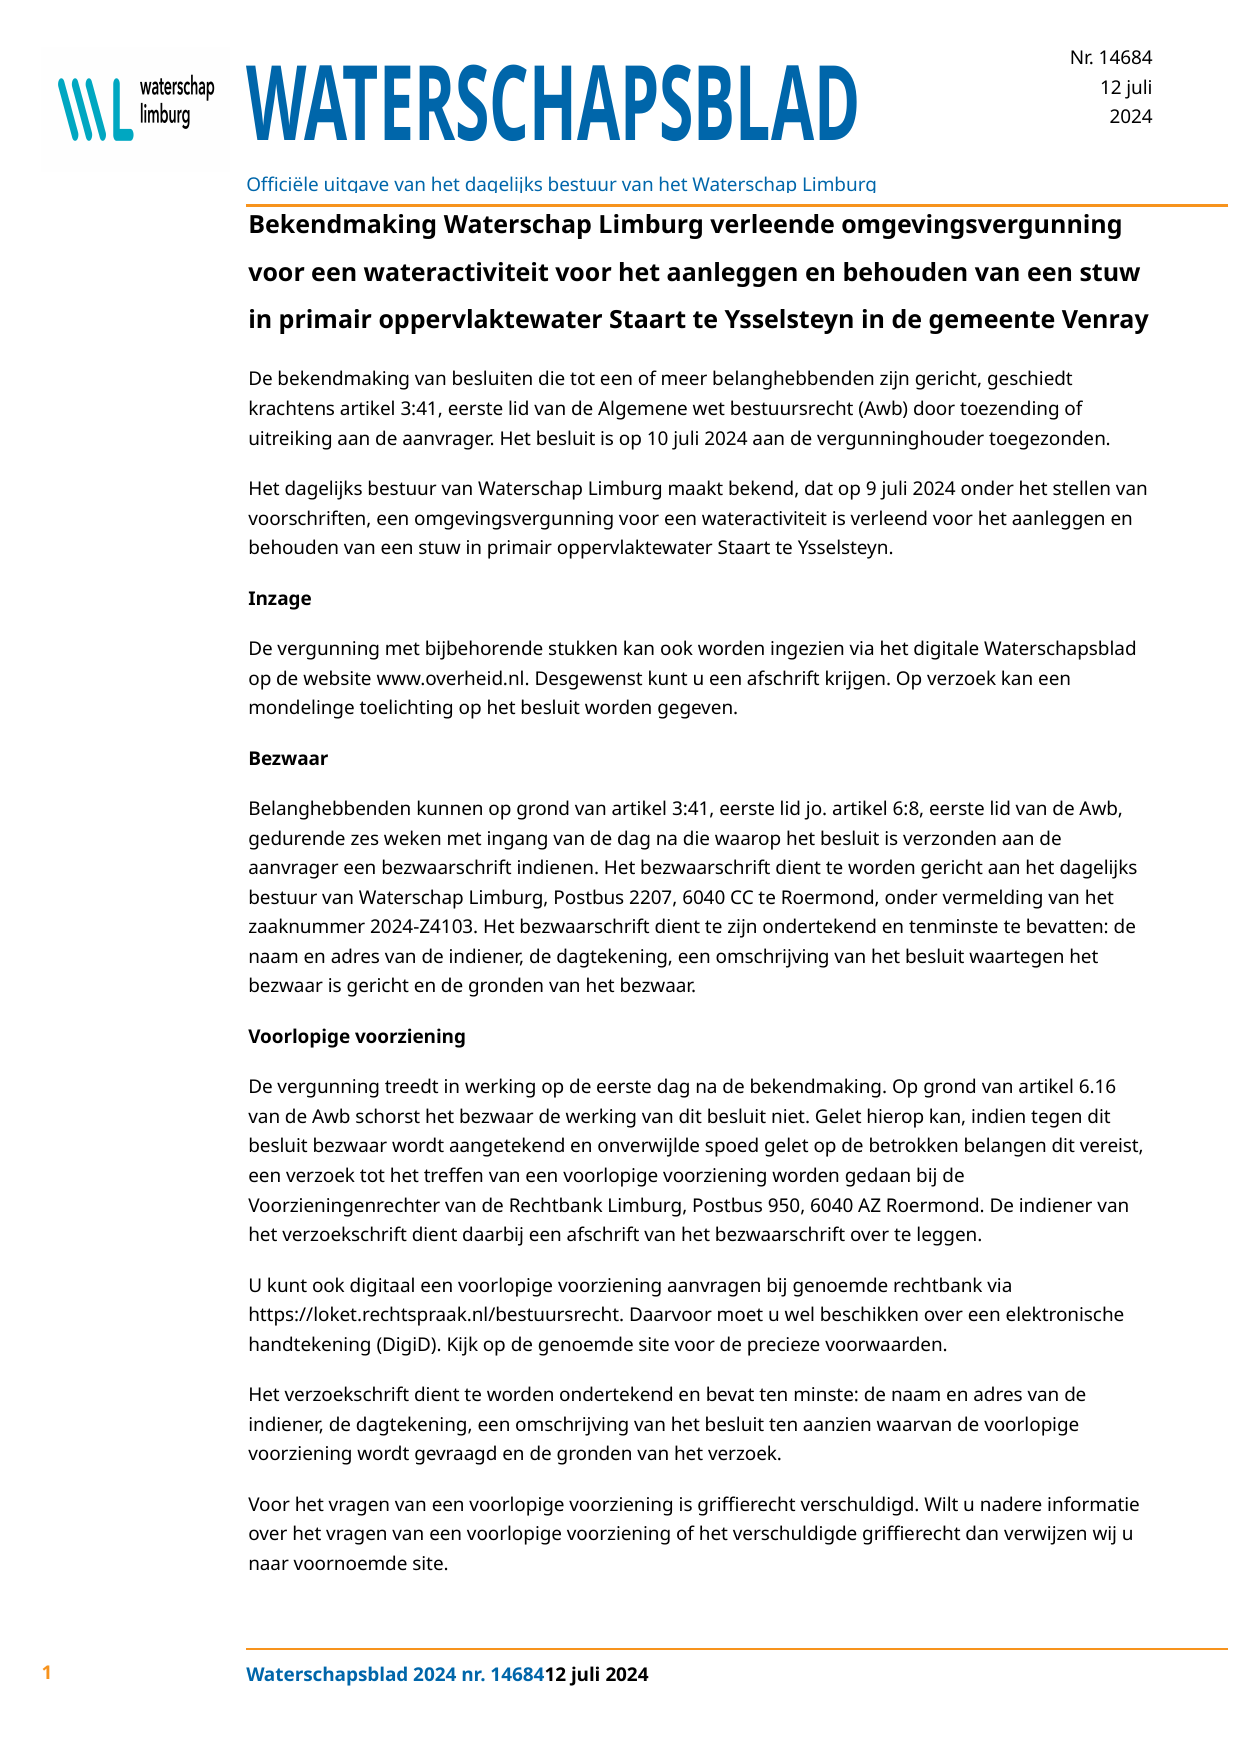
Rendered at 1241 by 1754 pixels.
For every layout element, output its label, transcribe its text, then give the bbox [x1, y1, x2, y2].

text De bekendmaking van besluiten die tot een of meer belanghebbenden zijn gericht, geschiedt krachtens artikel 3:41, eerste lid van de Algemene wet bestuursrecht (Awb) door toezending of uitreiking aan de aanvrager. Het besluit is op 10 juli 2024 aan de vergunninghouder toegezonden. [248, 366, 1152, 450]
text Voor het vragen van een voorlopige voorziening is griffierecht verschuldigd. Wilt u nadere informatie over het vragen van een voorlopige voorziening of het verschuldigde griffierecht dan verwijzen wij u naar voornoemde site. [248, 1491, 1152, 1576]
text De vergunning met bijbehorende stukken kan ook worden ingezien via het digitale Waterschapsblad op de website www.overheid.nl. Desgewenst kunt u een afschrift krijgen. Op verzoek kan een mondelinge toelichting op het besluit worden gegeven. [248, 635, 1152, 720]
picture [41, 47, 231, 172]
text De vergunning treedt in werking op de eerste dag na de bekendmaking. Op grond van artikel 6.16 van de Awb schorst het bezwaar de werking van dit besluit niet. Gelet hierop kan, indien tegen dit besluit bezwaar wordt aangetekend en onverwijlde spoed gelet op de betrokken belangen dit vereist, een verzoek tot het treffen van een voorlopige voorziening worden gedaan bij de Voorzieningenrechter van de Rechtbank Limburg, Postbus 950, 6040 AZ Roermond. De indiener van het verzoekschrift dient daarbij een afschrift van het bezwaarschrift over te leggen. [248, 1073, 1152, 1247]
text U kunt ook digitaal een voorlopige voorziening aanvragen bij genoemde rechtbank via https://loket.rechtspraak.nl/bestuursrecht. Daarvoor moet u wel beschikken over een elektronische handtekening (DigiD). Kijk op de genoemde site voor de precieze voorwaarden. [248, 1272, 1152, 1357]
text Bezwaar [248, 745, 1152, 770]
text Het verzoekschrift dient te worden ondertekend en bevat ten minste: de naam en adres van de indiener, de dagtekening, een omschrijving van het besluit ten aanzien waarvan de voorlopige voorziening wordt gevraagd en de gronden van het verzoek. [248, 1381, 1152, 1466]
text Bekendmaking Waterschap Limburg verleende omgevingsvergunning voor een wateractiviteit voor het aanleggen en behouden van een stuw in primair oppervlaktewater Staart te Ysselsteyn in de gemeente Venray [248, 207, 1152, 336]
text Inzage [248, 585, 1152, 610]
text Voorlopige voorziening [248, 1023, 1152, 1049]
text Belanghebbenden kunnen op grond van artikel 3:41, eerste lid jo. artikel 6:8, eerste lid van de Awb, gedurende zes weken met ingang van de dag na die waarop het besluit is verzonden aan de aanvrager een bezwaarschrift indienen. Het bezwaarschrift dient te worden gericht aan het dagelijks bestuur van Waterschap Limburg, Postbus 2207, 6040 CC te Roermond, onder vermelding van het zaaknummer 2024-Z4103. Het bezwaarschrift dient te zijn ondertekend en tenminste te bevatten: de naam en adres van de indiener, de dagtekening, een omschrijving van het besluit waartegen het bezwaar is gericht en de gronden van het bezwaar. [248, 795, 1152, 998]
text Het dagelijks bestuur van Waterschap Limburg maakt bekend, dat op 9 juli 2024 onder het stellen van voorschriften, een omgevingsvergunning voor een wateractiviteit is verleend voor het aanleggen en behouden van een stuw in primair oppervlaktewater Staart te Ysselsteyn. [248, 475, 1152, 560]
